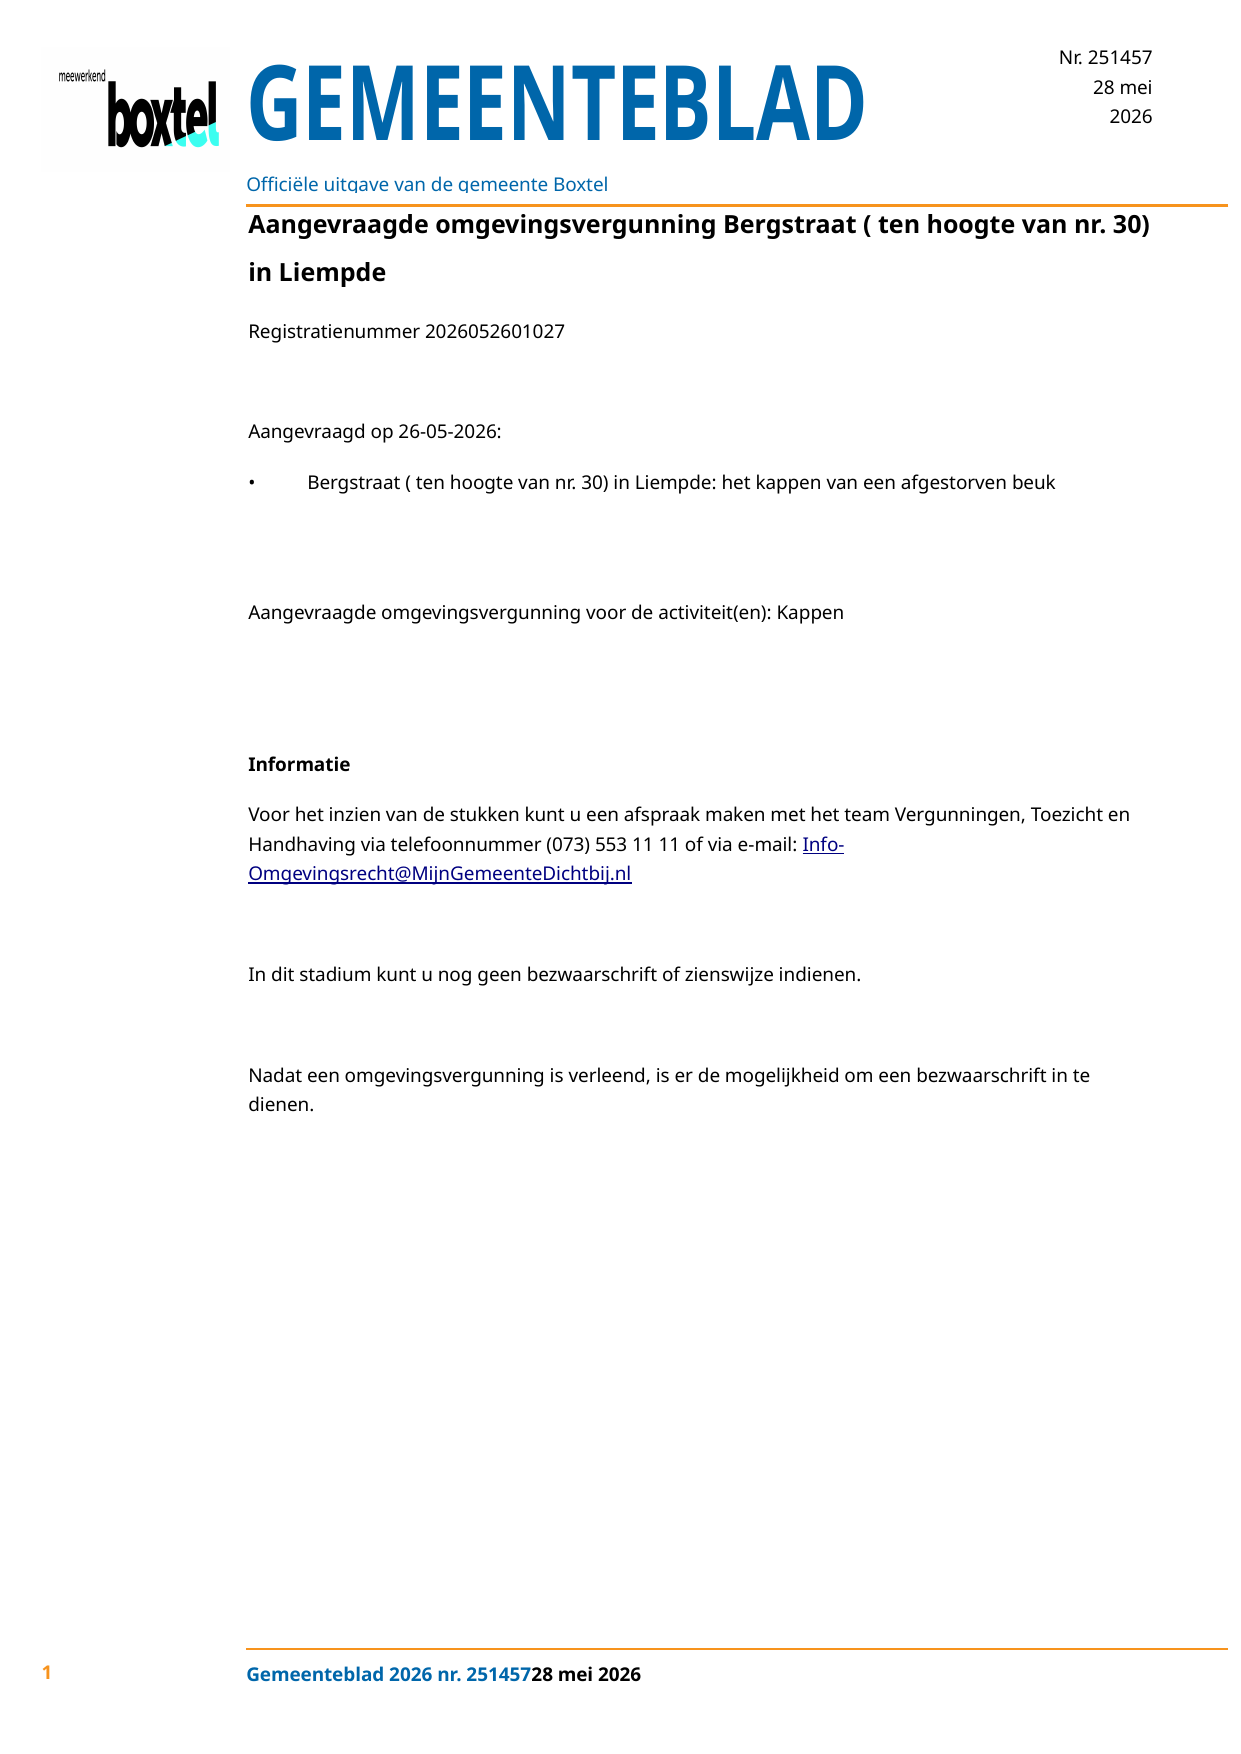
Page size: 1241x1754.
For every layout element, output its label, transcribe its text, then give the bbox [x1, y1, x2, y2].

list Bergstraat ( ten hoogte van nr. 30) in Liempde: het kappen van een afgestorven beuk [248, 469, 1152, 495]
text Aangevraagde omgevingsvergunning Bergstraat ( ten hoogte van nr. 30) in Liempde [248, 207, 1152, 288]
text Nadat een omgevingsvergunning is verleend, is er de mogelijkheid om een bezwaarschrift in te dienen. [248, 1062, 1152, 1117]
text Aangevraagd op 26-05-2026: [248, 419, 1152, 444]
text Voor het inzien van de stukken kunt u een afspraak maken met het team Vergunningen, Toezicht en Handhaving via telefoonnummer (073) 553 11 11 of via e-mail: Info-Omgevingsrecht@MijnGemeenteDichtbij.nl [248, 801, 1152, 886]
picture [41, 47, 231, 172]
text Informatie [248, 751, 1152, 777]
text Aangevraagde omgevingsvergunning voor de activiteit(en): Kappen [248, 599, 1152, 625]
text In dit stadium kunt u nog geen bezwaarschrift of zienswijze indienen. [248, 961, 1152, 987]
text Registratienummer 2026052601027 [248, 318, 1152, 344]
